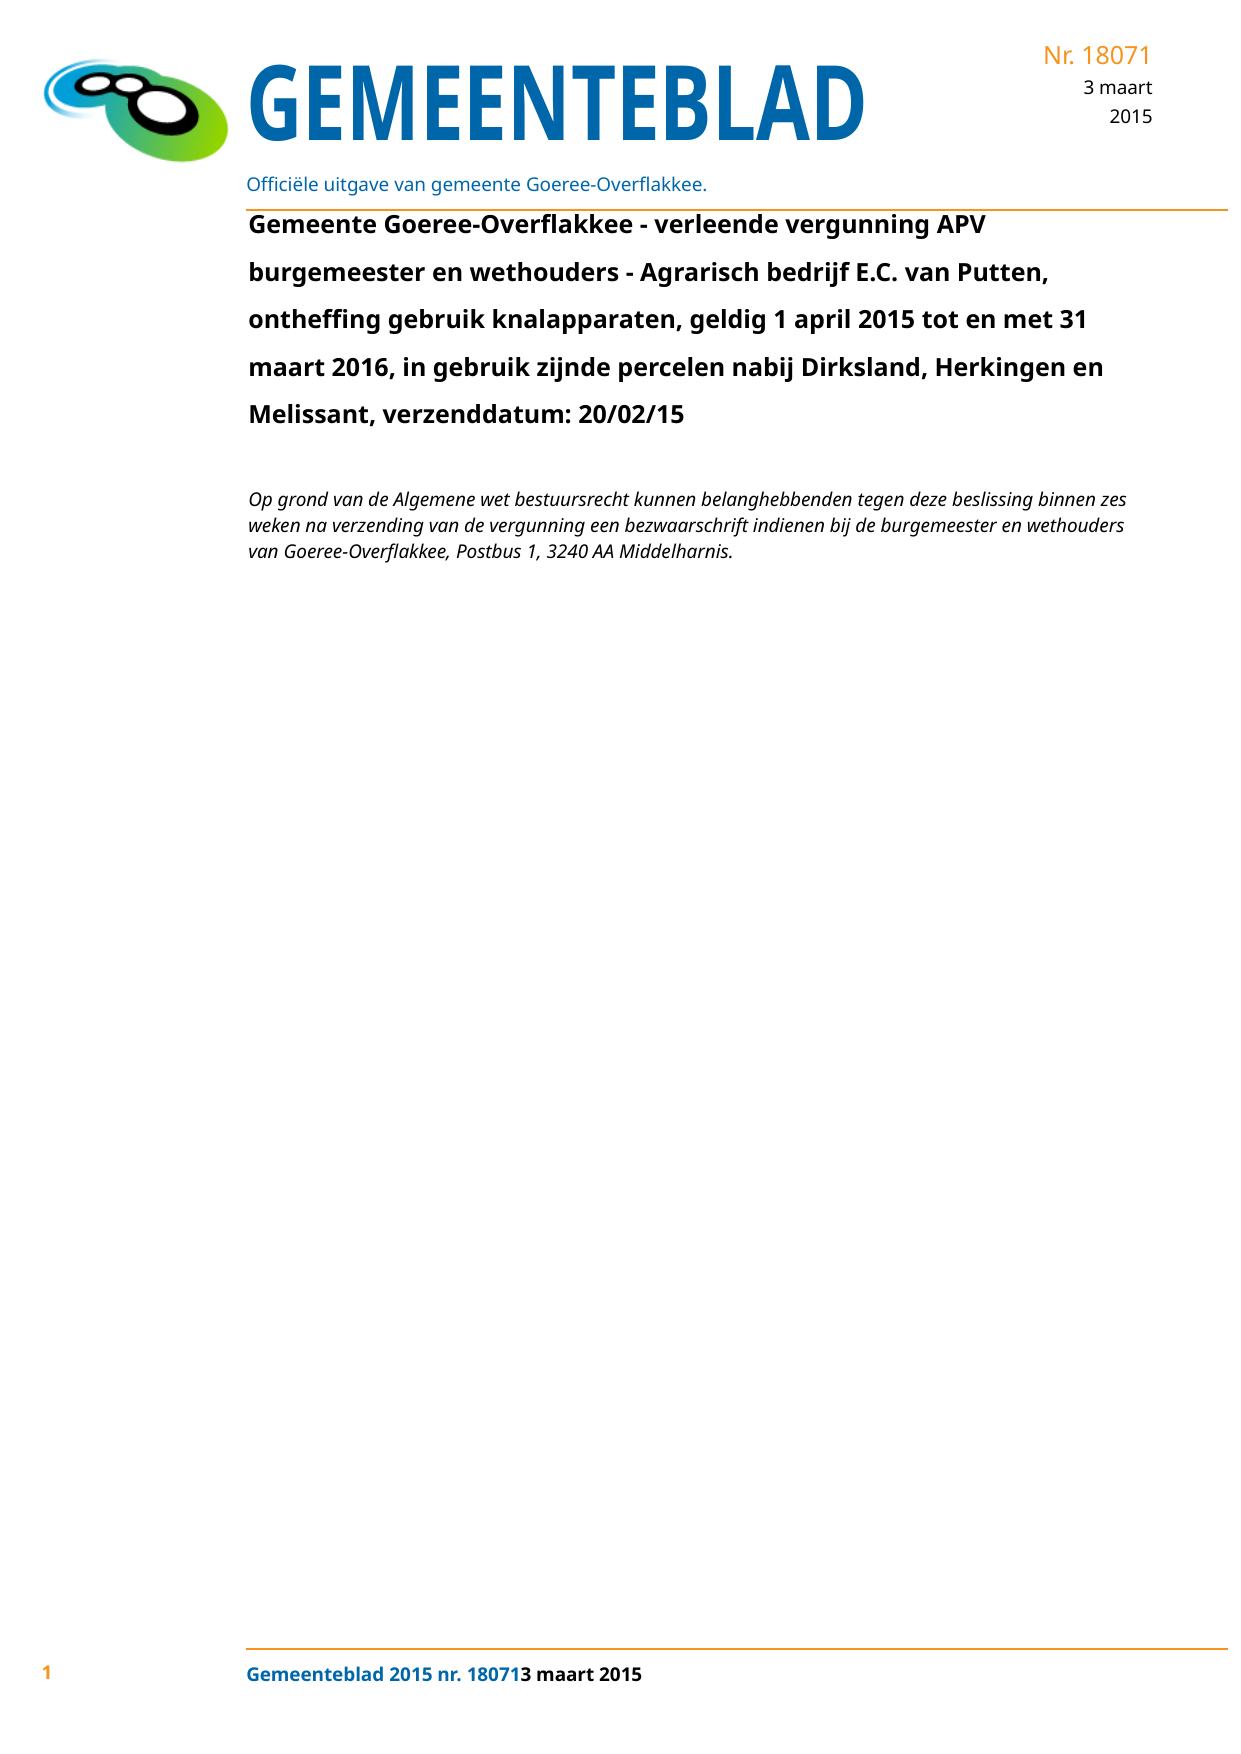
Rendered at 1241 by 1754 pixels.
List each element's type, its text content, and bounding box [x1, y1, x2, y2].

text Gemeente Goeree-Overflakkee - verleende vergunning APV burgemeester en wethouders - Agrarisch bedrijf E.C. van Putten, ontheffing gebruik knalapparaten, geldig 1 april 2015 tot en met 31 maart 2016, in gebruik zijnde percelen nabij Dirksland, Herkingen en Melissant, verzenddatum: 20/02/15 [248, 211, 1152, 431]
picture [41, 47, 231, 172]
text Op grond van de Algemene wet bestuursrecht kunnen belanghebbenden tegen deze beslissing binnen zes weken na verzending van de vergunning een bezwaarschrift indienen bij de burgemeester en wethouders van Goeree-Overflakkee, Postbus 1, 3240 AA Middelharnis. [248, 486, 1152, 564]
